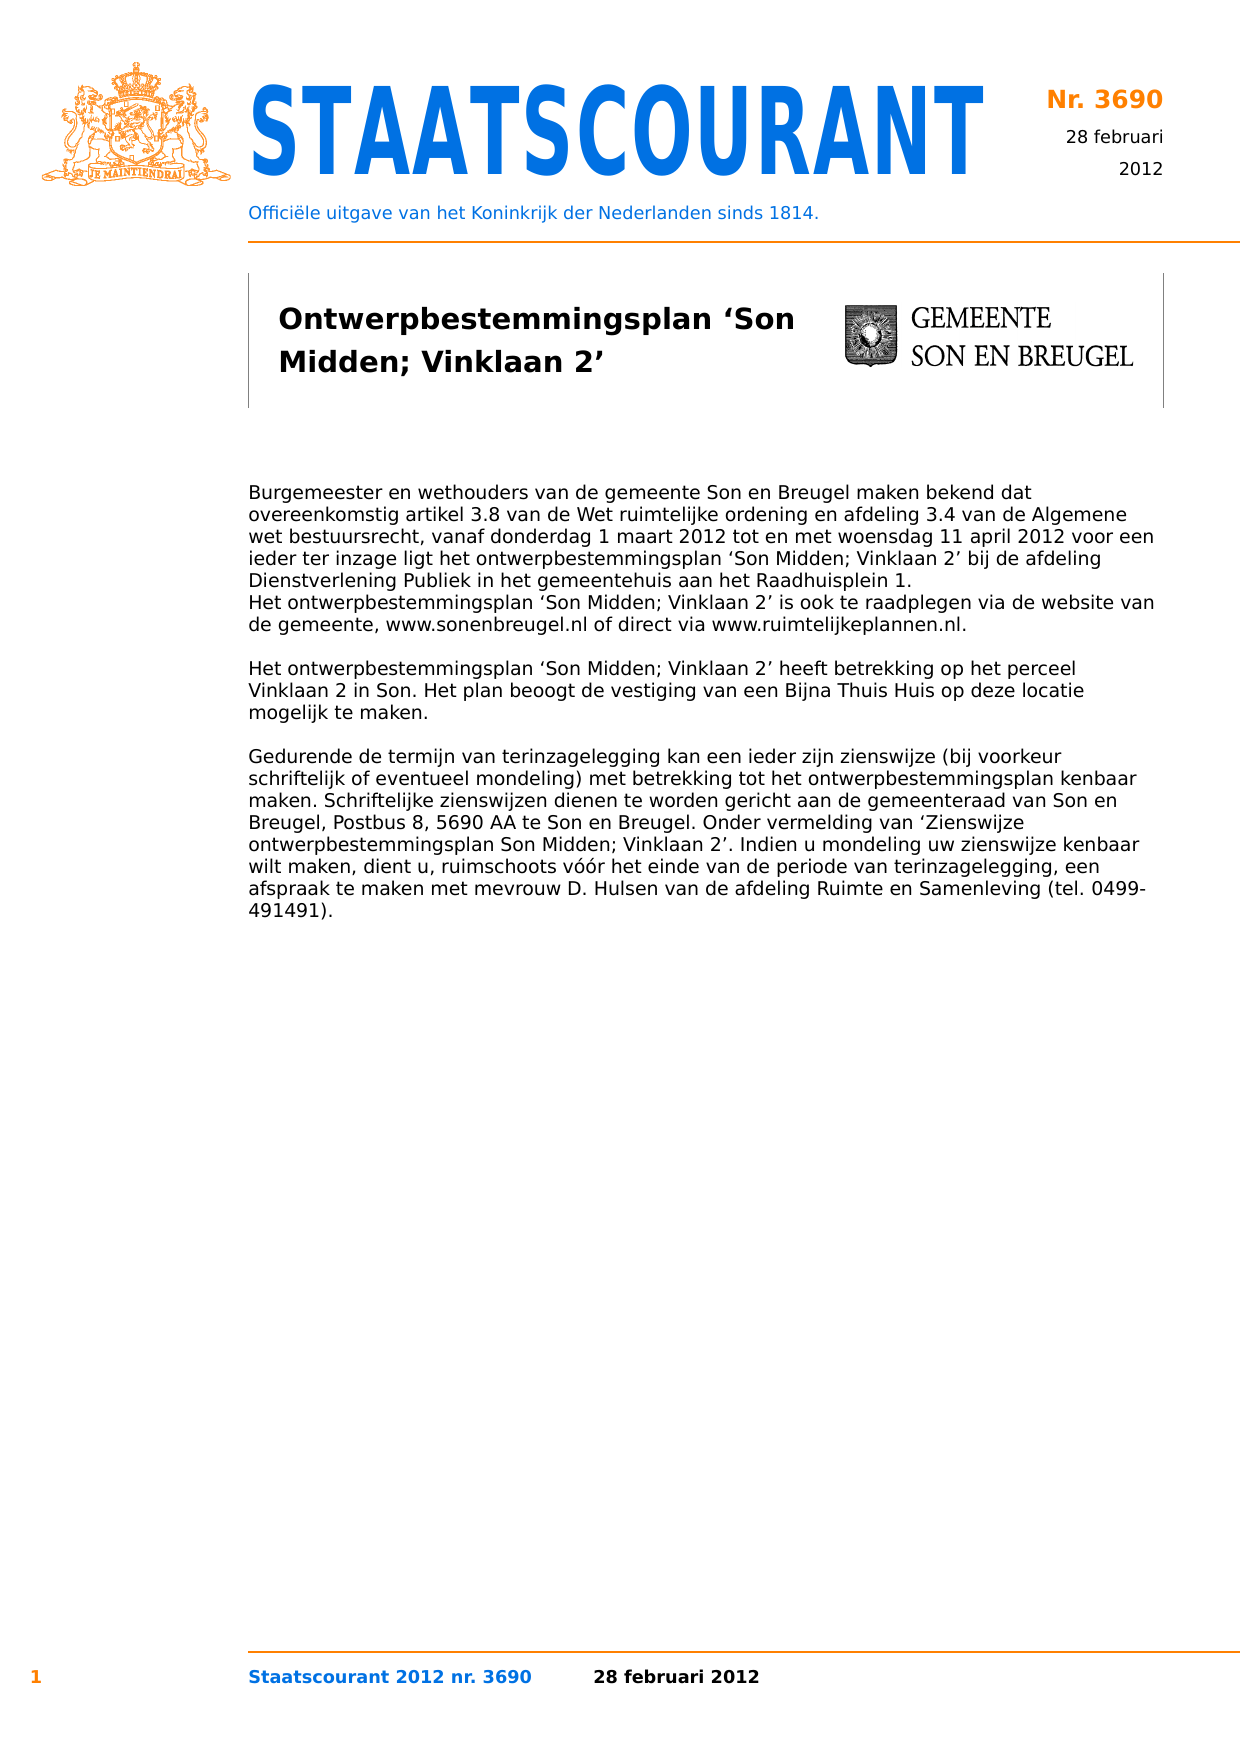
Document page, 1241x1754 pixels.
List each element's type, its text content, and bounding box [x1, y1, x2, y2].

table_cell Officiële uitgave van het Koninkrijk der Nederlanden sinds 1814. [248, 203, 1240, 241]
table_cell 2012 [998, 153, 1240, 203]
table_header [25, 62, 248, 241]
text Het ontwerpbestemmingsplan ‘Son Midden; Vinklaan 2’ heeft betrekking op het perceel Vinklaan 2 in Son. Het plan beoogt de vestiging van een Bijna Thuis Huis op deze locatie mogelijk te maken. [248, 658, 1163, 724]
table_header Nr. 3690 [998, 62, 1240, 121]
picture [41, 62, 231, 186]
picture [844, 302, 1134, 368]
text Burgemeester en wethouders van de gemeente Son en Breugel maken bekend dat overeenkomstig artikel 3.8 van de Wet ruimtelijke ordening en afdeling 3.4 van de Algemene wet bestuursrecht, vanaf donderdag 1 maart 2012 tot en met woensdag 11 april 2012 voor een ieder ter inzage ligt het ontwerpbestemmingsplan ‘Son Midden; Vinklaan 2’ bij de afdeling Dienstverlening Publiek in het gemeentehuis aan het Raadhuisplein 1. [248, 482, 1163, 592]
table_cell 28 februari [998, 121, 1240, 153]
text Gedurende de termijn van terinzagelegging kan een ieder zijn zienswijze (bij voorkeur schriftelijk of eventueel mondeling) met betrekking tot het ontwerpbestemmingsplan kenbaar maken. Schriftelijke zienswijzen dienen te worden gericht aan de gemeenteraad van Son en Breugel, Postbus 8, 5690 AA te Son en Breugel. Onder vermelding van ‘Zienswijze ontwerpbestemmingsplan Son Midden; Vinklaan 2’. Indien u mondeling uw zienswijze kenbaar wilt maken, dient u, ruimschoots vóór het einde van de periode van terinzagelegging, een afspraak te maken met mevrouw D. Hulsen van de afdeling Ruimte en Samenleving (tel. 0499-491491). [248, 746, 1163, 922]
subtitle Ontwerpbestemmingsplan ‘Son Midden; Vinklaan 2’ [249, 273, 1163, 408]
text Het ontwerpbestemmingsplan ‘Son Midden; Vinklaan 2’ is ook te raadplegen via de website van de gemeente, www.sonenbreugel.nl of direct via www.ruimtelijkeplannen.nl. [248, 592, 1163, 636]
table_header STAATSCOURANT [248, 62, 998, 203]
